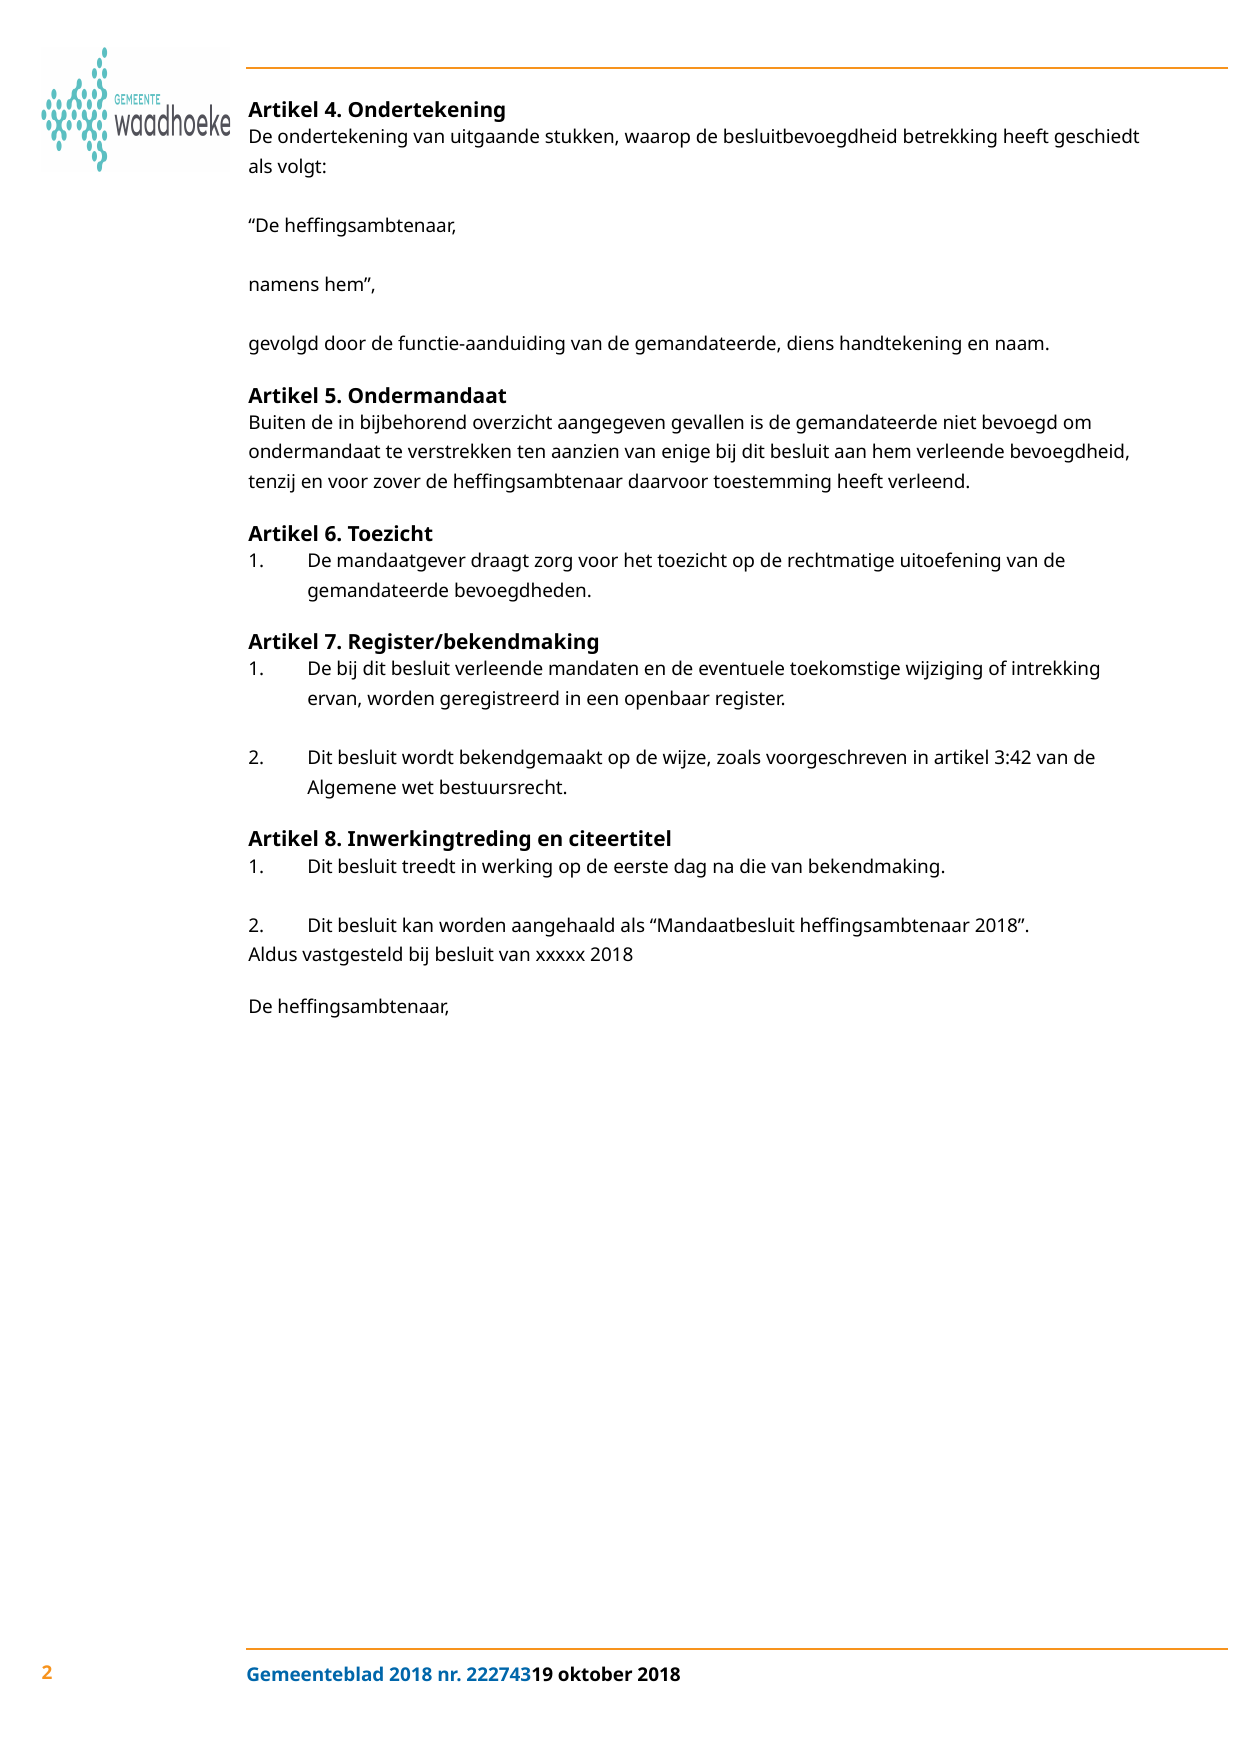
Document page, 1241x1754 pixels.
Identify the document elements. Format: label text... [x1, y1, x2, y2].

text “De heffingsambtenaar, [248, 212, 1152, 238]
text gevolgd door de functie-aanduiding van de gemandateerde, diens handtekening en naam. [248, 330, 1152, 356]
list De bij dit besluit verleende mandaten en de eventuele toekomstige wijziging of intrekking ervan, worden geregistreerd in een openbaar register. [248, 656, 1152, 711]
text Artikel 7. Register/bekendmaking [248, 627, 1152, 656]
list Dit besluit kan worden aangehaald als “Mandaatbesluit heffingsambtenaar 2018”. [248, 912, 1152, 938]
text Aldus vastgesteld bij besluit van xxxxx 2018 [248, 942, 1152, 967]
text Artikel 4. Ondertekening [248, 95, 1152, 123]
text namens hem”, [248, 271, 1152, 297]
list Dit besluit wordt bekendgemaakt op de wijze, zoals voorgeschreven in artikel 3:42 van de Algemene wet bestuursrecht. [248, 744, 1152, 800]
list Dit besluit treedt in werking op de eerste dag na die van bekendmaking. [248, 853, 1152, 878]
picture [41, 47, 231, 172]
text De heffingsambtenaar, [248, 993, 1152, 1019]
text De ondertekening van uitgaande stukken, waarop de besluitbevoegdheid betrekking heeft geschiedt als volgt: [248, 123, 1152, 178]
text Buiten de in bijbehorend overzicht aangegeven gevallen is de gemandateerde niet bevoegd om ondermandaat te verstrekken ten aanzien van enige bij dit besluit aan hem verleende bevoegdheid, tenzij en voor zover de heffingsambtenaar daarvoor toestemming heeft verleend. [248, 409, 1152, 494]
text Artikel 6. Toezicht [248, 519, 1152, 547]
text Artikel 8. Inwerkingtreding en citeertitel [248, 824, 1152, 853]
list De mandaatgever draagt zorg voor het toezicht op de rechtmatige uitoefening van de gemandateerde bevoegdheden. [248, 547, 1152, 602]
text Artikel 5. Ondermandaat [248, 381, 1152, 409]
